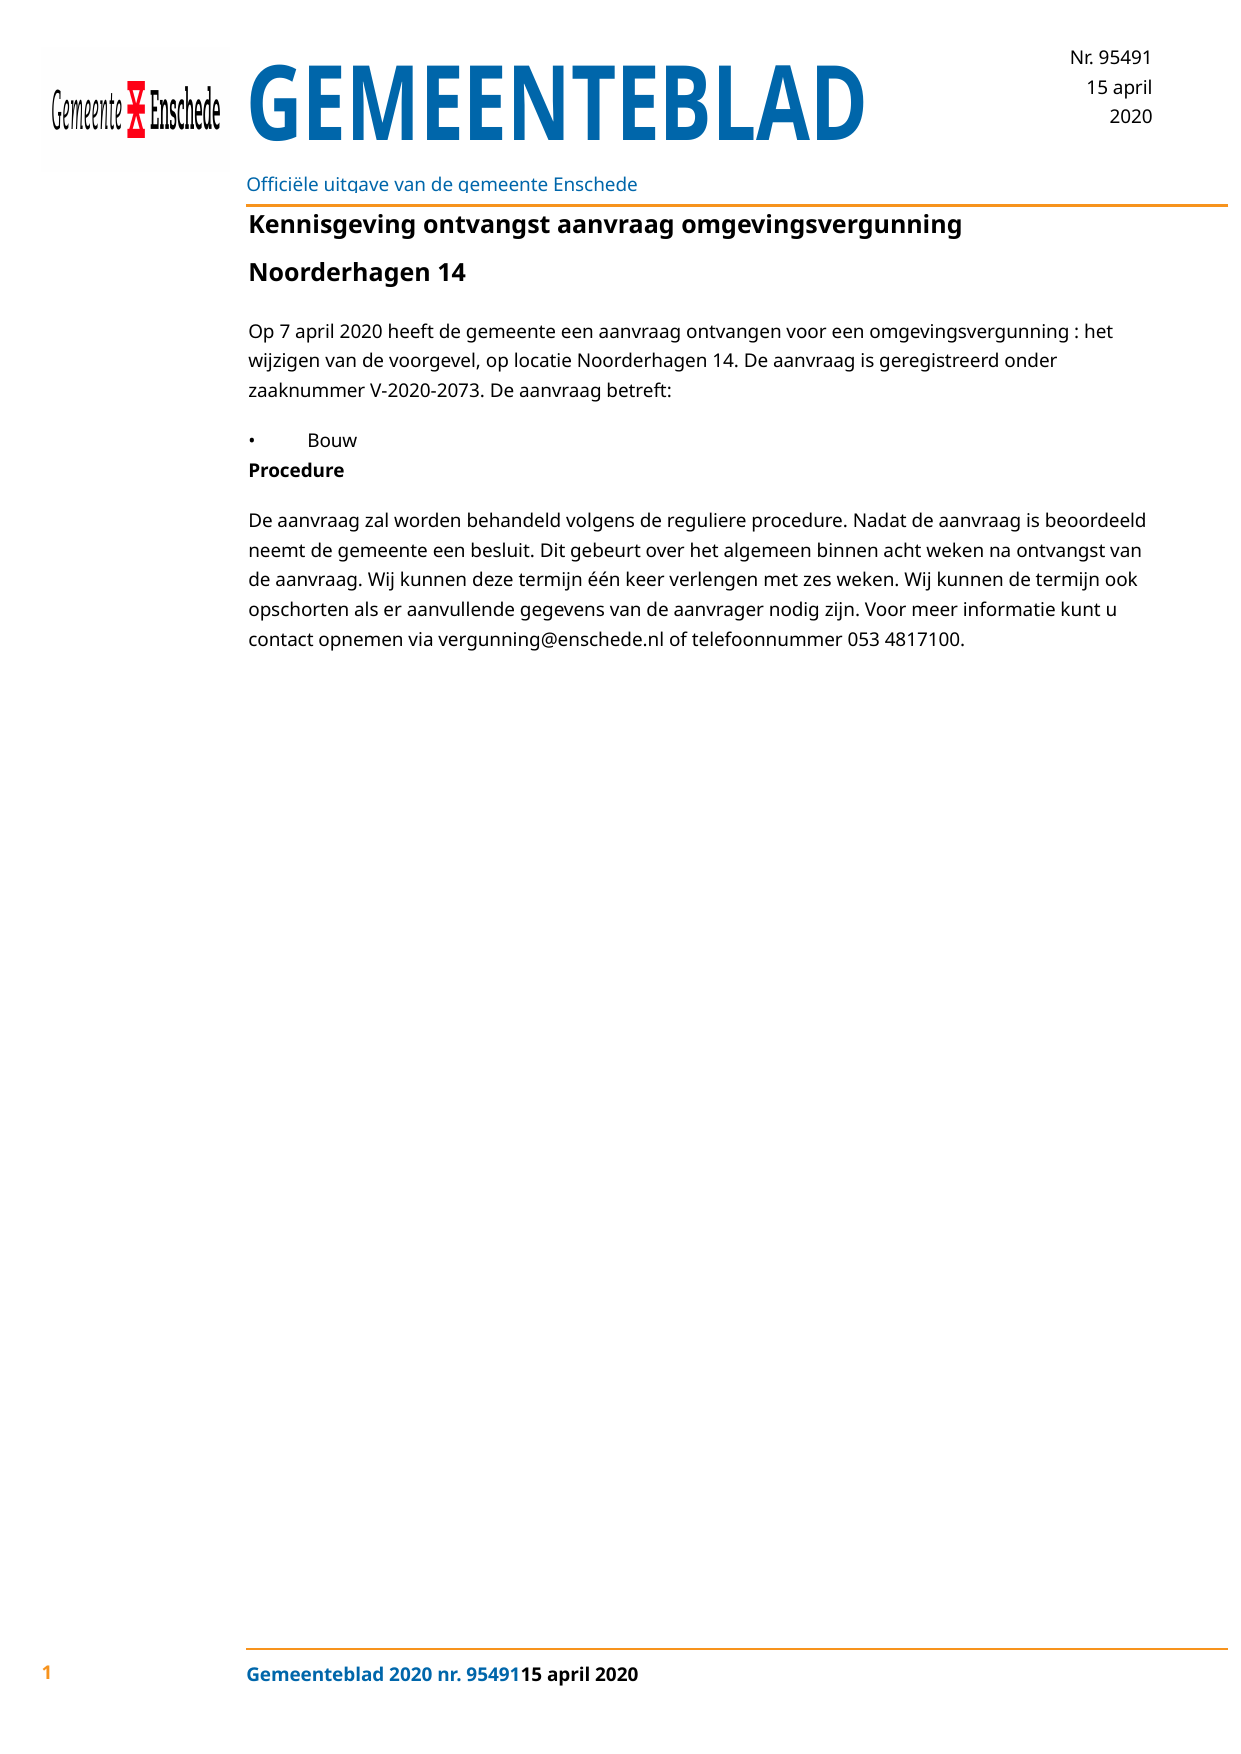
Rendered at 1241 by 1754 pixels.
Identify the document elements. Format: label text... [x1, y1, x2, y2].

text Procedure [248, 457, 1152, 483]
text Kennisgeving ontvangst aanvraag omgevingsvergunning Noorderhagen 14 [248, 207, 1152, 288]
list Bouw [248, 427, 1152, 453]
text Op 7 april 2020 heeft de gemeente een aanvraag ontvangen voor een omgevingsvergunning : het wijzigen van de voorgevel, op locatie Noorderhagen 14. De aanvraag is geregistreerd onder zaaknummer V-2020-2073. De aanvraag betreft: [248, 318, 1152, 403]
picture [41, 47, 231, 172]
text De aanvraag zal worden behandeld volgens de reguliere procedure. Nadat de aanvraag is beoordeeld neemt de gemeente een besluit. Dit gebeurt over het algemeen binnen acht weken na ontvangst van de aanvraag. Wij kunnen deze termijn één keer verlengen met zes weken. Wij kunnen de termijn ook opschorten als er aanvullende gegevens van de aanvrager nodig zijn. Voor meer informatie kunt u contact opnemen via vergunning@enschede.nl of telefoonnummer 053 4817100. [248, 507, 1152, 652]
